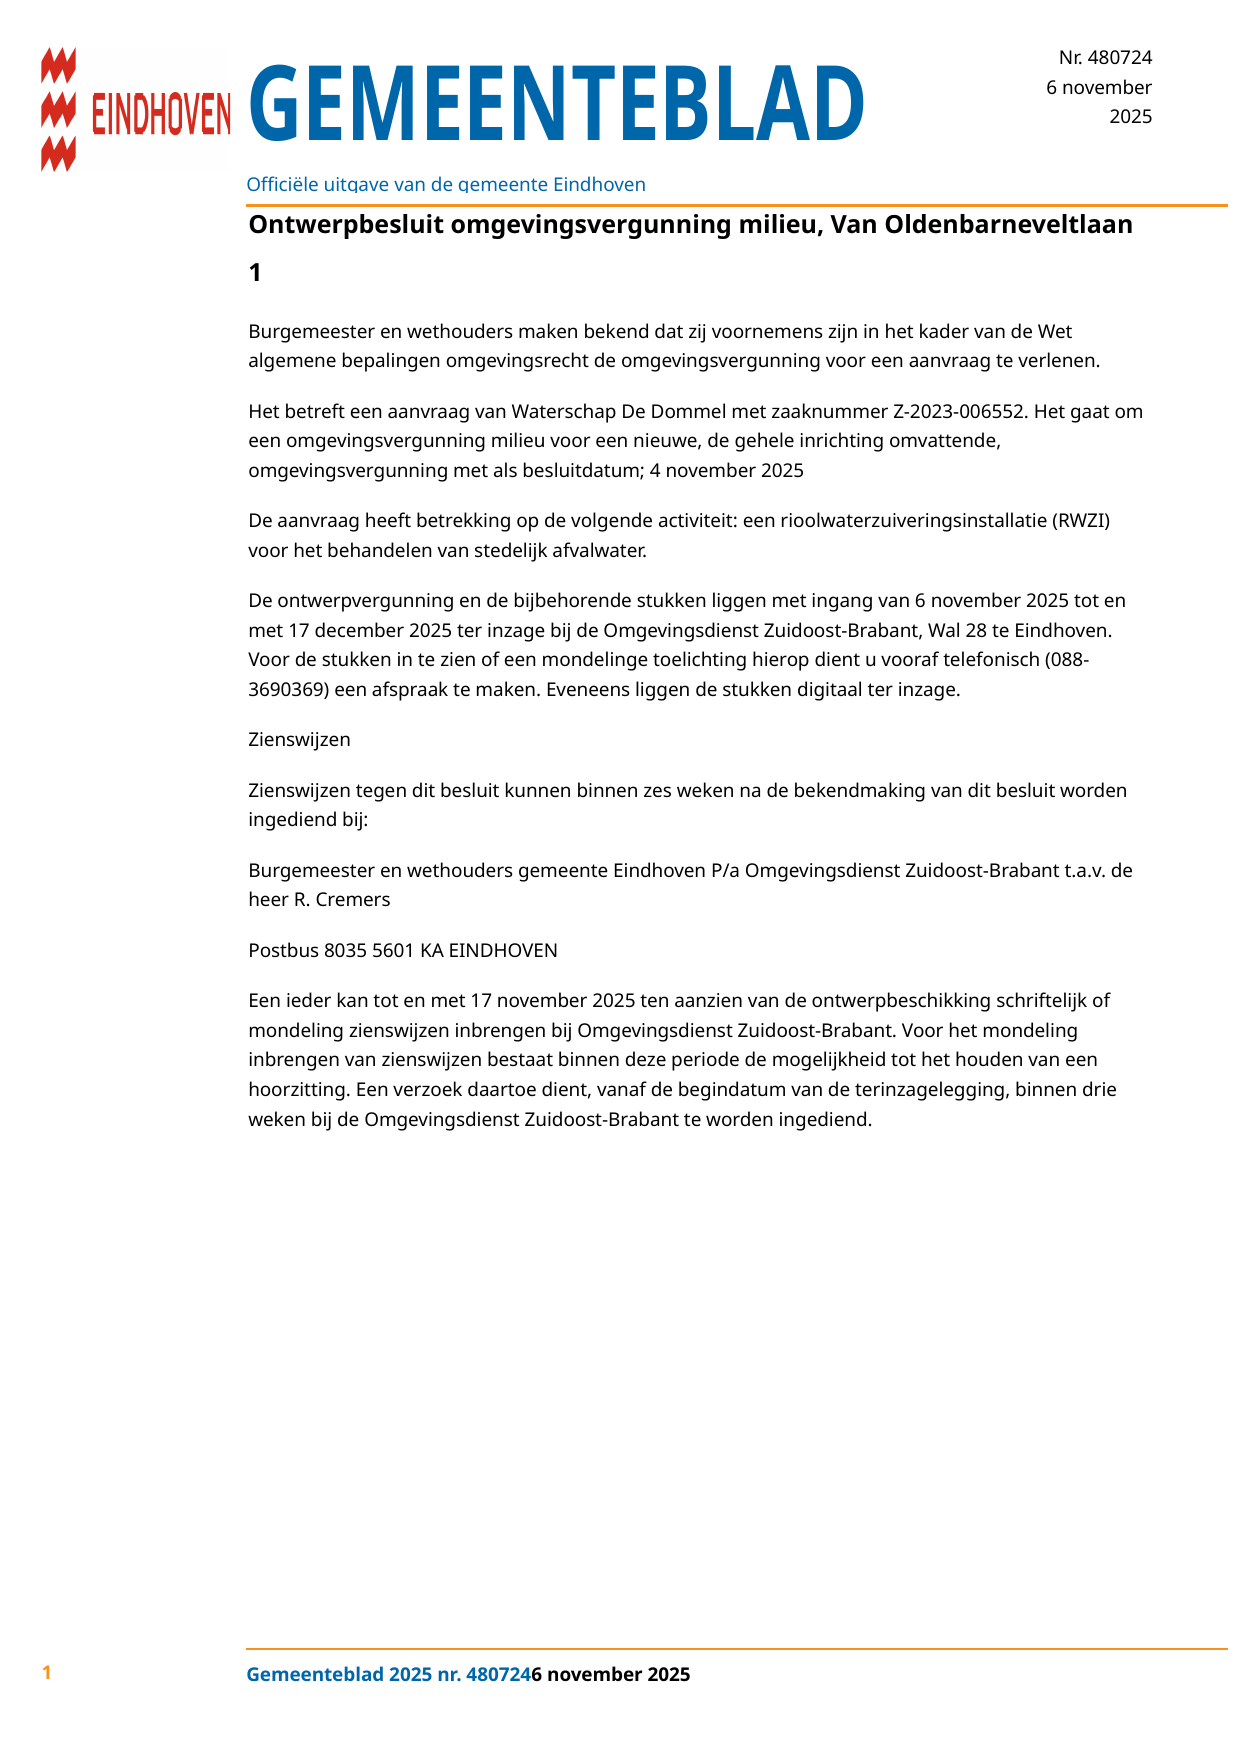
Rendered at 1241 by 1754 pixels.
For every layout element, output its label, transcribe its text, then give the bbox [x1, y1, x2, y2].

text Het betreft een aanvraag van Waterschap De Dommel met zaaknummer Z-2023-006552. Het gaat om een omgevingsvergunning milieu voor een nieuwe, de gehele inrichting omvattende, omgevingsvergunning met als besluitdatum; 4 november 2025 [248, 398, 1152, 483]
text Postbus 8035 5601 KA EINDHOVEN [248, 937, 1152, 963]
text Burgemeester en wethouders maken bekend dat zij voornemens zijn in het kader van de Wet algemene bepalingen omgevingsrecht de omgevingsvergunning voor een aanvraag te verlenen. [248, 318, 1152, 373]
text Burgemeester en wethouders gemeente Eindhoven P/a Omgevingsdienst Zuidoost-Brabant t.a.v. de heer R. Cremers [248, 857, 1152, 912]
text Zienswijzen [248, 727, 1152, 752]
picture [41, 47, 231, 172]
text De aanvraag heeft betrekking op de volgende activiteit: een rioolwaterzuiveringsinstallatie (RWZI) voor het behandelen van stedelijk afvalwater. [248, 507, 1152, 563]
text Een ieder kan tot en met 17 november 2025 ten aanzien van de ontwerpbeschikking schriftelijk of mondeling zienswijzen inbrengen bij Omgevingsdienst Zuidoost-Brabant. Voor het mondeling inbrengen van zienswijzen bestaat binnen deze periode de mogelijkheid tot het houden van een hoorzitting. Een verzoek daartoe dient, vanaf de begindatum van de terinzagelegging, binnen drie weken bij de Omgevingsdienst Zuidoost-Brabant te worden ingediend. [248, 987, 1152, 1132]
text Ontwerpbesluit omgevingsvergunning milieu, Van Oldenbarneveltlaan 1 [248, 207, 1152, 288]
text De ontwerpvergunning en de bijbehorende stukken liggen met ingang van 6 november 2025 tot en met 17 december 2025 ter inzage bij de Omgevingsdienst Zuidoost-Brabant, Wal 28 te Eindhoven. Voor de stukken in te zien of een mondelinge toelichting hierop dient u vooraf telefonisch (088-3690369) een afspraak te maken. Eveneens liggen de stukken digitaal ter inzage. [248, 587, 1152, 702]
text Zienswijzen tegen dit besluit kunnen binnen zes weken na de bekendmaking van dit besluit worden ingediend bij: [248, 777, 1152, 832]
